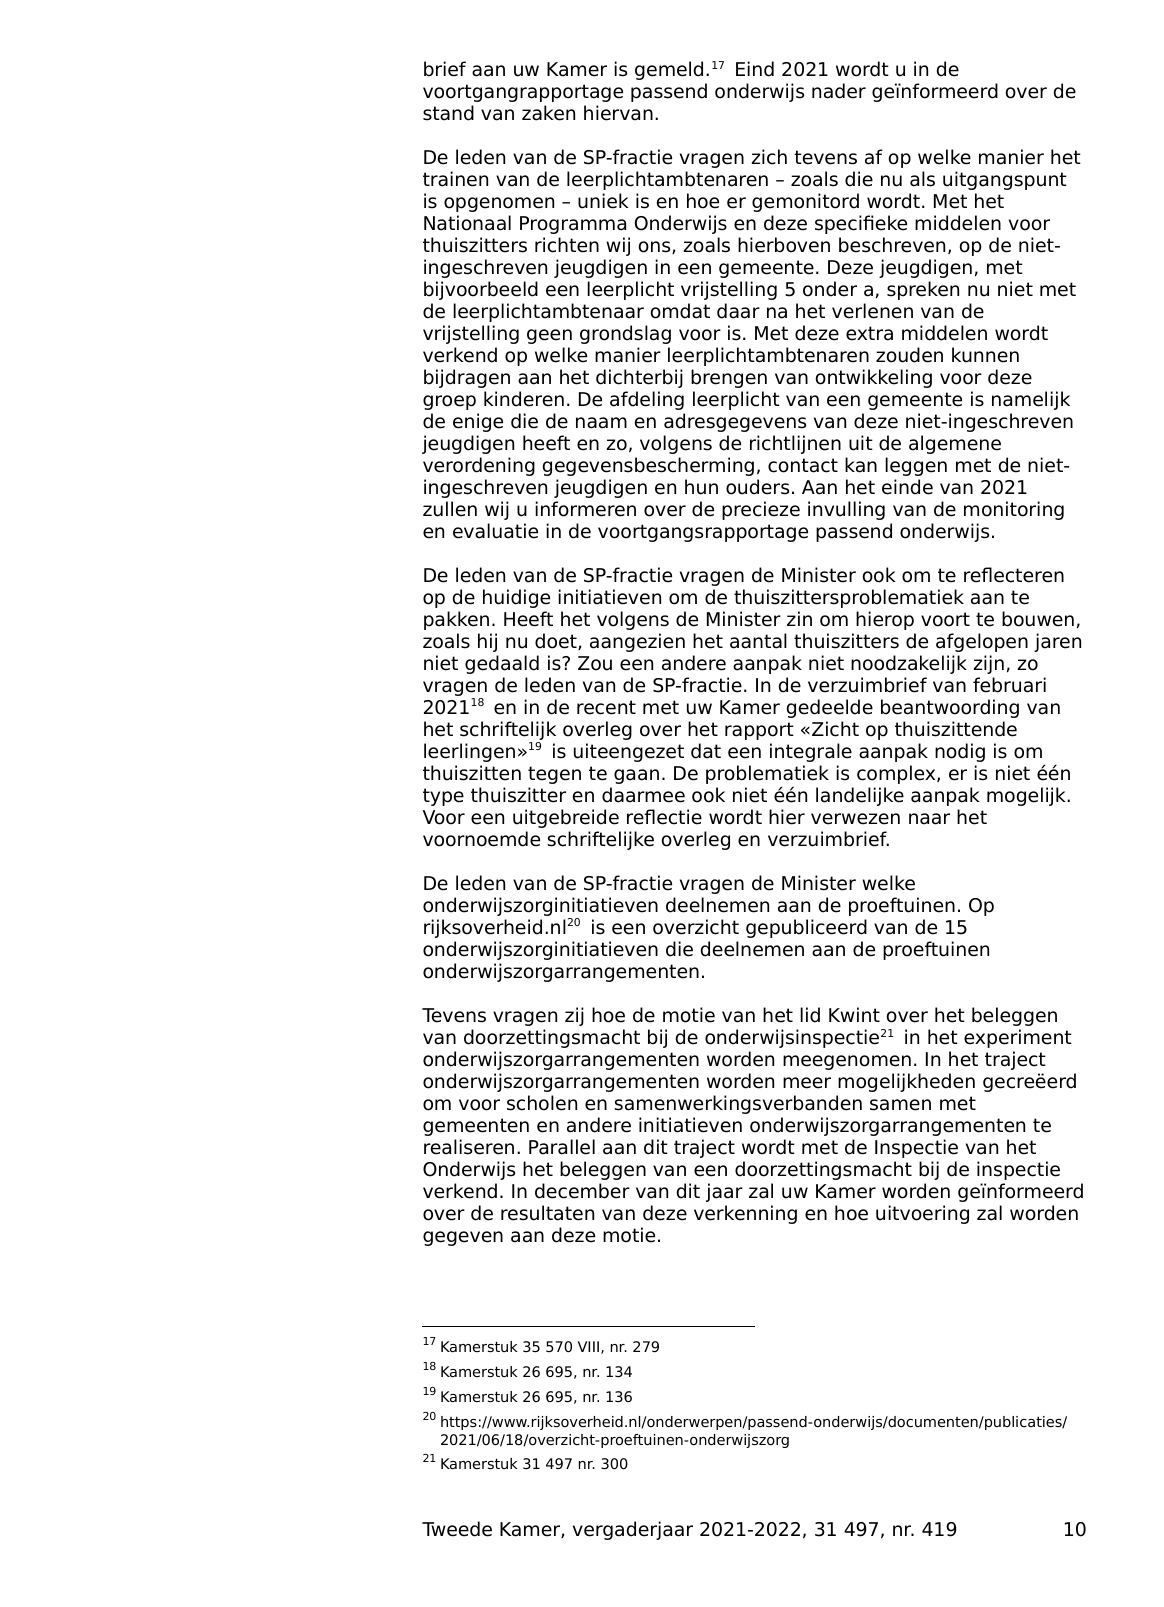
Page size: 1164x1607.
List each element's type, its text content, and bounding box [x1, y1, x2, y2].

text De leden van de SP-fractie vragen de Minister welke onderwijszorginitiatieven deelnemen aan de proeftuinen. Op rijksoverheid.nl is een overzicht gepubliceerd van de 15 onderwijszorginitiatieven die deelnemen aan de proeftuinen onderwijszorgarrangementen. [422, 873, 1087, 983]
text https://www.rijksoverheid.nl/onderwerpen/passend-onderwijs/documenten/publicaties/2021/06/18/overzicht-proeftuinen-onderwijszorg [422, 1410, 1087, 1449]
text Kamerstuk 31 497 nr. 300 [422, 1452, 1087, 1474]
text De leden van de SP-fractie vragen de Minister ook om te reflecteren op de huidige initiatieven om de thuiszittersproblematiek aan te pakken. Heeft het volgens de Minister zin om hierop voort te bouwen, zoals hij nu doet, aangezien het aantal thuiszitters de afgelopen jaren niet gedaald is? Zou een andere aanpak niet noodzakelijk zijn, zo vragen de leden van de SP-fractie. In de verzuimbrief van februari 2021 en in de recent met uw Kamer gedeelde beantwoording van het schriftelijk overleg over het rapport «Zicht op thuiszittende leerlingen» is uiteengezet dat een integrale aanpak nodig is om thuiszitten tegen te gaan. De problematiek is complex, er is niet één type thuiszitter en daarmee ook niet één landelijke aanpak mogelijk. Voor een uitgebreide reflectie wordt hier verwezen naar het voornoemde schriftelijke overleg en verzuimbrief. [422, 565, 1087, 851]
text Kamerstuk 26 695, nr. 134 [422, 1360, 1087, 1382]
text Kamerstuk 35 570 VIII, nr. 279 [422, 1335, 1087, 1357]
text Kamerstuk 26 695, nr. 136 [422, 1385, 1087, 1407]
text brief aan uw Kamer is gemeld. Eind 2021 wordt u in de voortgangrapportage passend onderwijs nader geïnformeerd over de stand van zaken hiervan. [422, 59, 1087, 125]
text Tevens vragen zij hoe de motie van het lid Kwint over het beleggen van doorzettingsmacht bij de onderwijsinspectie in het experiment onderwijszorgarrangementen worden meegenomen. In het traject onderwijszorgarrangementen worden meer mogelijkheden gecreëerd om voor scholen en samenwerkingsverbanden samen met gemeenten en andere initiatieven onderwijszorgarrangementen te realiseren. Parallel aan dit traject wordt met de Inspectie van het Onderwijs het beleggen van een doorzettingsmacht bij de inspectie verkend. In december van dit jaar zal uw Kamer worden geïnformeerd over de resultaten van deze verkenning en hoe uitvoering zal worden gegeven aan deze motie. [422, 1005, 1087, 1247]
text De leden van de SP-fractie vragen zich tevens af op welke manier het trainen van de leerplichtambtenaren – zoals die nu als uitgangspunt is opgenomen – uniek is en hoe er gemonitord wordt. Met het Nationaal Programma Onderwijs en deze specifieke middelen voor thuiszitters richten wij ons, zoals hierboven beschreven, op de niet-ingeschreven jeugdigen in een gemeente. Deze jeugdigen, met bijvoorbeeld een leerplicht vrijstelling 5 onder a, spreken nu niet met de leerplichtambtenaar omdat daar na het verlenen van de vrijstelling geen grondslag voor is. Met deze extra middelen wordt verkend op welke manier leerplichtambtenaren zouden kunnen bijdragen aan het dichterbij brengen van ontwikkeling voor deze groep kinderen. De afdeling leerplicht van een gemeente is namelijk de enige die de naam en adresgegevens van deze niet-ingeschreven jeugdigen heeft en zo, volgens de richtlijnen uit de algemene verordening gegevensbescherming, contact kan leggen met de niet-ingeschreven jeugdigen en hun ouders. Aan het einde van 2021 zullen wij u informeren over de precieze invulling van de monitoring en evaluatie in de voortgangsrapportage passend onderwijs. [422, 147, 1087, 543]
